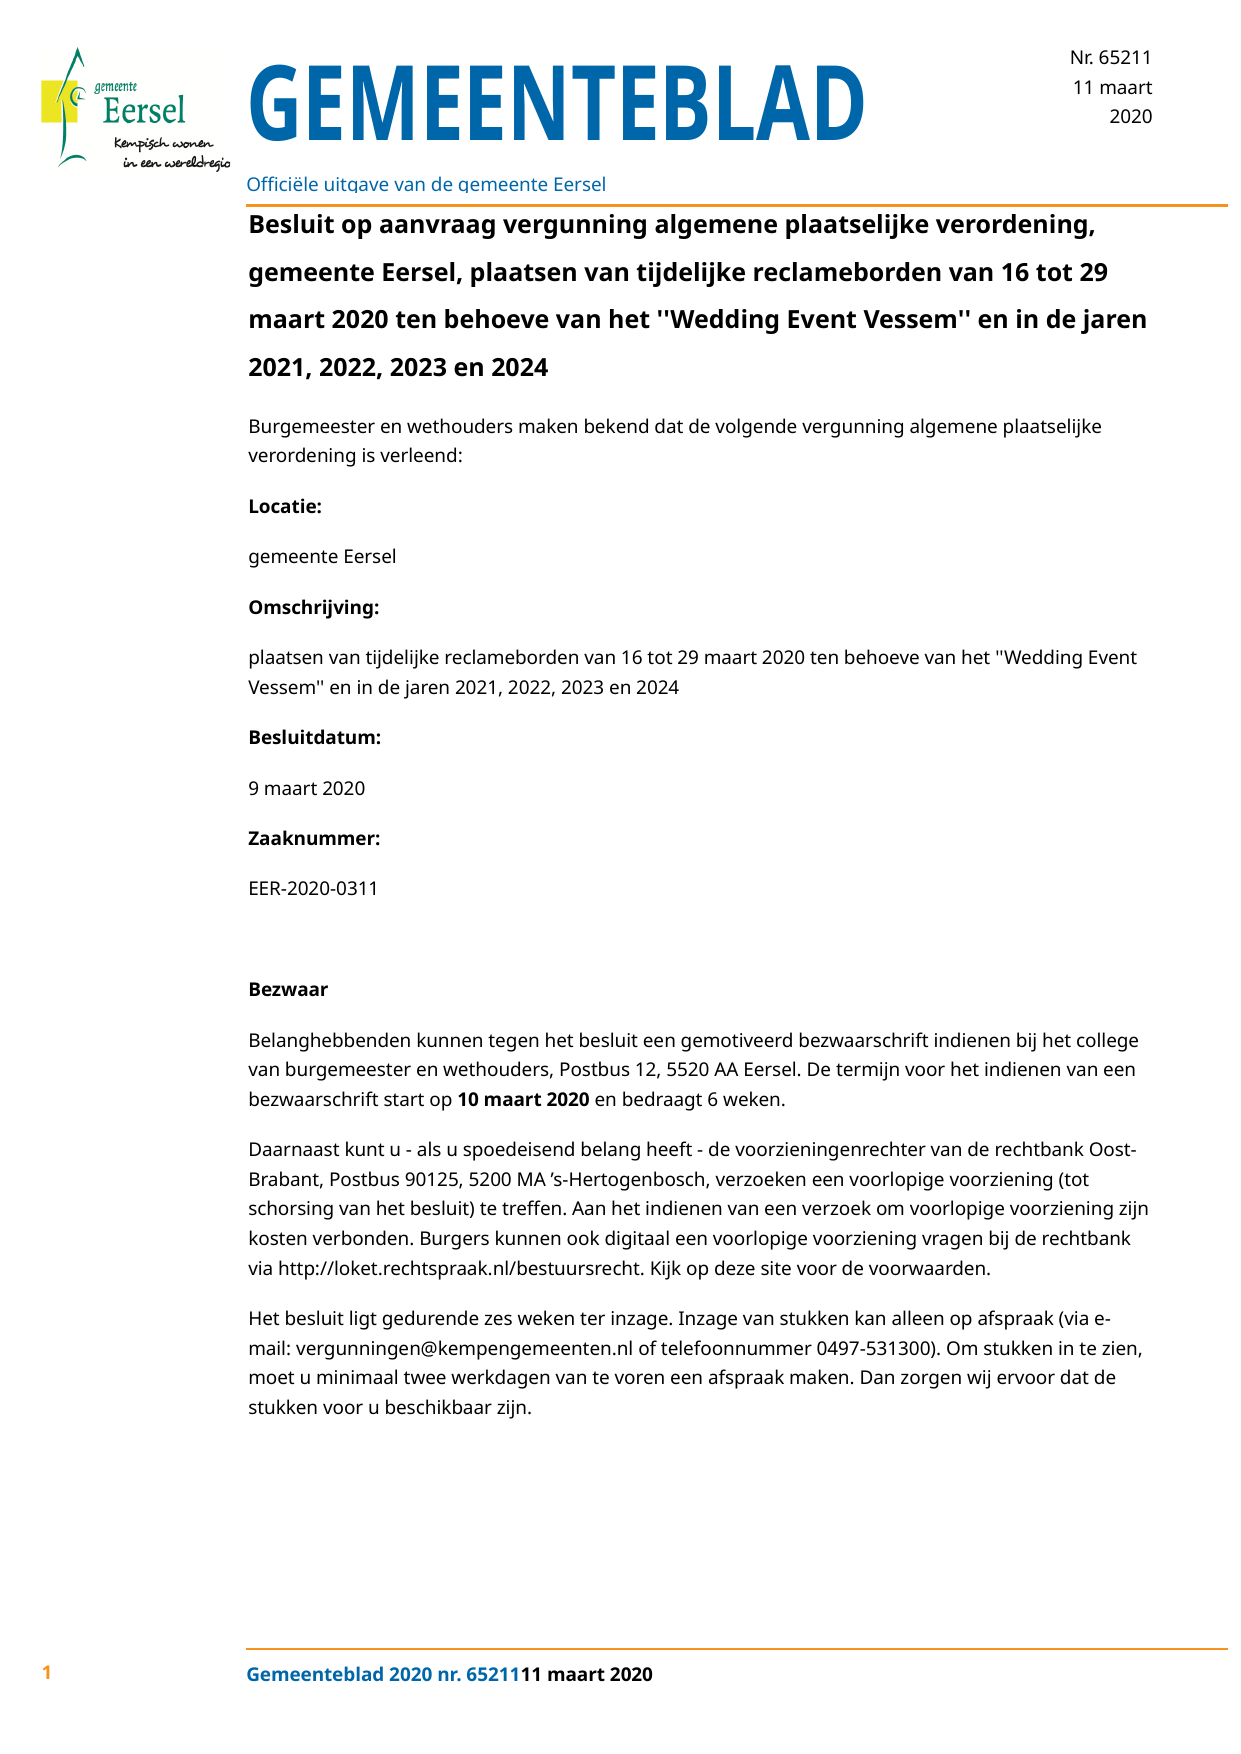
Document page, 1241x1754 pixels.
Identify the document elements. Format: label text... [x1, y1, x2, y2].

text Het besluit ligt gedurende zes weken ter inzage. Inzage van stukken kan alleen op afspraak (via e-mail: vergunningen@kempengemeenten.nl of telefoonnummer 0497-531300). Om stukken in te zien, moet u minimaal twee werkdagen van te voren een afspraak maken. Dan zorgen wij ervoor dat de stukken voor u beschikbaar zijn. [248, 1305, 1152, 1420]
text EER-2020-0311 [248, 876, 1152, 901]
text Besluit op aanvraag vergunning algemene plaatselijke verordening, gemeente Eersel, plaatsen van tijdelijke reclameborden van 16 tot 29 maart 2020 ten behoeve van het ''Wedding Event Vessem'' en in de jaren 2021, 2022, 2023 en 2024 [248, 207, 1152, 384]
text plaatsen van tijdelijke reclameborden van 16 tot 29 maart 2020 ten behoeve van het ''Wedding Event Vessem'' en in de jaren 2021, 2022, 2023 en 2024 [248, 644, 1152, 700]
text Burgemeester en wethouders maken bekend dat de volgende vergunning algemene plaatselijke verordening is verleend: [248, 413, 1152, 468]
text Bezwaar [248, 976, 1152, 1002]
text gemeente Eersel [248, 543, 1152, 569]
text Locatie: [248, 493, 1152, 519]
text Besluitdatum: [248, 724, 1152, 750]
text Belanghebbenden kunnen tegen het besluit een gemotiveerd bezwaarschrift indienen bij het college van burgemeester en wethouders, Postbus 12, 5520 AA Eersel. De termijn voor het indienen van een bezwaarschrift start op 10 maart 2020 en bedraagt 6 weken. [248, 1027, 1152, 1112]
text 9 maart 2020 [248, 775, 1152, 801]
text Zaaknummer: [248, 825, 1152, 851]
text Daarnaast kunt u - als u spoedeisend belang heeft - de voorzieningenrechter van de rechtbank Oost-Brabant, Postbus 90125, 5200 MA ’s-Hertogenbosch, verzoeken een voorlopige voorziening (tot schorsing van het besluit) te treffen. Aan het indienen van een verzoek om voorlopige voorziening zijn kosten verbonden. Burgers kunnen ook digitaal een voorlopige voorziening vragen bij de rechtbank via http://loket.rechtspraak.nl/bestuursrecht. Kijk op deze site voor de voorwaarden. [248, 1136, 1152, 1281]
picture [41, 47, 231, 172]
text Omschrijving: [248, 594, 1152, 620]
